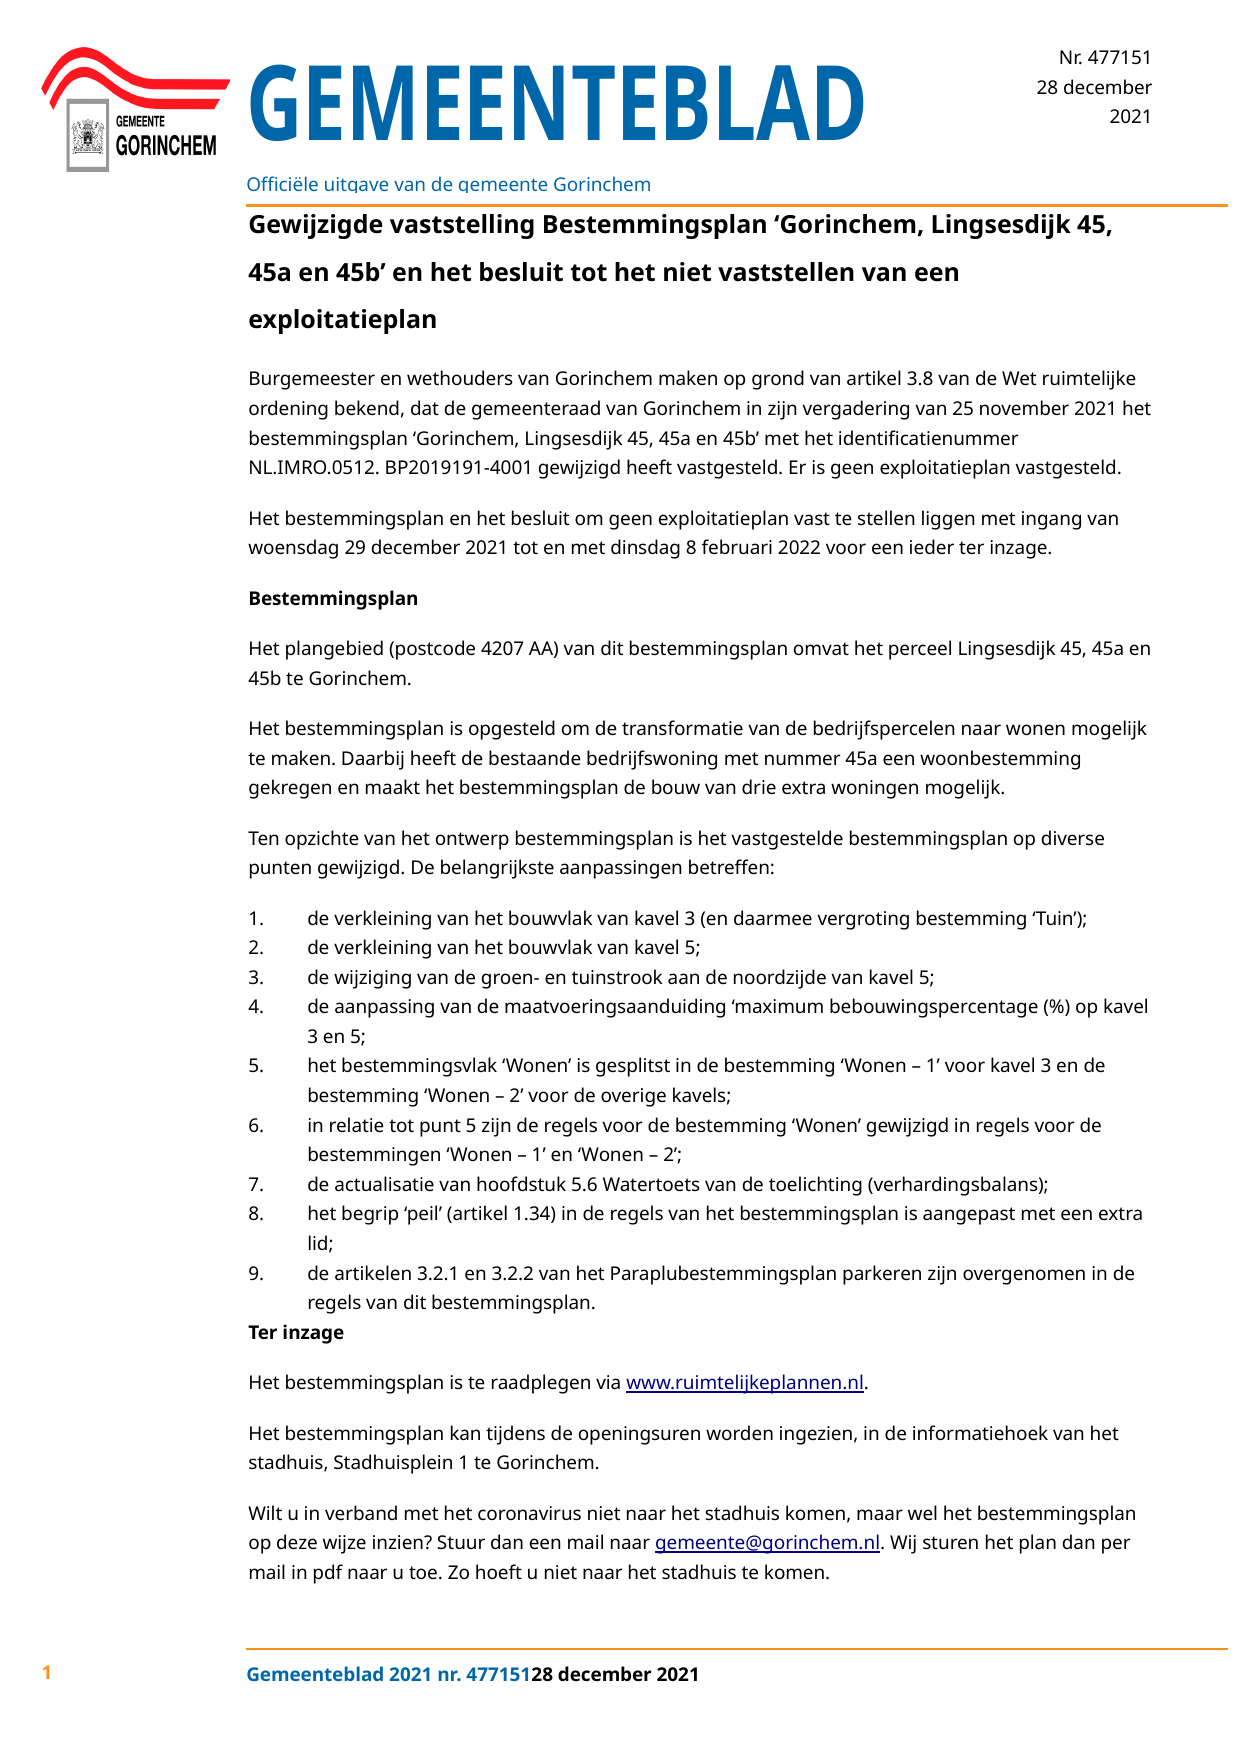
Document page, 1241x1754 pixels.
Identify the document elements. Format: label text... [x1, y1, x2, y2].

text Bestemmingsplan [248, 585, 1152, 610]
list de artikelen 3.2.1 en 3.2.2 van het Paraplubestemmingsplan parkeren zijn overgenomen in de regels van dit bestemmingsplan. [248, 1260, 1152, 1315]
text Het bestemmingsplan kan tijdens de openingsuren worden ingezien, in de informatiehoek van het stadhuis, Stadhuisplein 1 te Gorinchem. [248, 1420, 1152, 1475]
text Gewijzigde vaststelling Bestemmingsplan ‘Gorinchem, Lingsesdijk 45, 45a en 45b’ en het besluit tot het niet vaststellen van een exploitatieplan [248, 207, 1152, 336]
list de verkleining van het bouwvlak van kavel 3 (en daarmee vergroting bestemming ‘Tuin’); [248, 905, 1152, 930]
list het begrip ‘peil’ (artikel 1.34) in de regels van het bestemmingsplan is aangepast met een extra lid; [248, 1201, 1152, 1256]
list het bestemmingsvlak ‘Wonen’ is gesplitst in de bestemming ‘Wonen – 1’ voor kavel 3 en de bestemming ‘Wonen – 2’ voor de overige kavels; [248, 1053, 1152, 1108]
text Ter inzage [248, 1319, 1152, 1344]
text Ten opzichte van het ontwerp bestemmingsplan is het vastgestelde bestemmingsplan op diverse punten gewijzigd. De belangrijkste aanpassingen betreffen: [248, 825, 1152, 880]
text Het bestemmingsplan is te raadplegen via www.ruimtelijkeplannen.nl. [248, 1369, 1152, 1395]
text Burgemeester en wethouders van Gorinchem maken op grond van artikel 3.8 van de Wet ruimtelijke ordening bekend, dat de gemeenteraad van Gorinchem in zijn vergadering van 25 november 2021 het bestemmingsplan ‘Gorinchem, Lingsesdijk 45, 45a en 45b’ met het identificatienummer NL.IMRO.0512. BP2019191-4001 gewijzigd heeft vastgesteld. Er is geen exploitatieplan vastgesteld. [248, 366, 1152, 480]
list de wijziging van de groen- en tuinstrook aan de noordzijde van kavel 5; [248, 964, 1152, 989]
text Het bestemmingsplan is opgesteld om de transformatie van de bedrijfspercelen naar wonen mogelijk te maken. Daarbij heeft de bestaande bedrijfswoning met nummer 45a een woonbestemming gekregen en maakt het bestemmingsplan de bouw van drie extra woningen mogelijk. [248, 715, 1152, 800]
picture [41, 47, 231, 172]
text Het plangebied (postcode 4207 AA) van dit bestemmingsplan omvat het perceel Lingsesdijk 45, 45a en 45b te Gorinchem. [248, 635, 1152, 690]
list de verkleining van het bouwvlak van kavel 5; [248, 934, 1152, 960]
text Wilt u in verband met het coronavirus niet naar het stadhuis komen, maar wel het bestemmingsplan op deze wijze inzien? Stuur dan een mail naar gemeente@gorinchem.nl. Wij sturen het plan dan per mail in pdf naar u toe. Zo hoeft u niet naar het stadhuis te komen. [248, 1500, 1152, 1584]
list de aanpassing van de maatvoeringsaanduiding ‘maximum bebouwingspercentage (%) op kavel 3 en 5; [248, 993, 1152, 1049]
text Het bestemmingsplan en het besluit om geen exploitatieplan vast te stellen liggen met ingang van woensdag 29 december 2021 tot en met dinsdag 8 februari 2022 voor een ieder ter inzage. [248, 505, 1152, 560]
list de actualisatie van hoofdstuk 5.6 Watertoets van de toelichting (verhardingsbalans); [248, 1171, 1152, 1197]
list in relatie tot punt 5 zijn de regels voor de bestemming ‘Wonen’ gewijzigd in regels voor de bestemmingen ‘Wonen – 1’ en ‘Wonen – 2’; [248, 1112, 1152, 1167]
